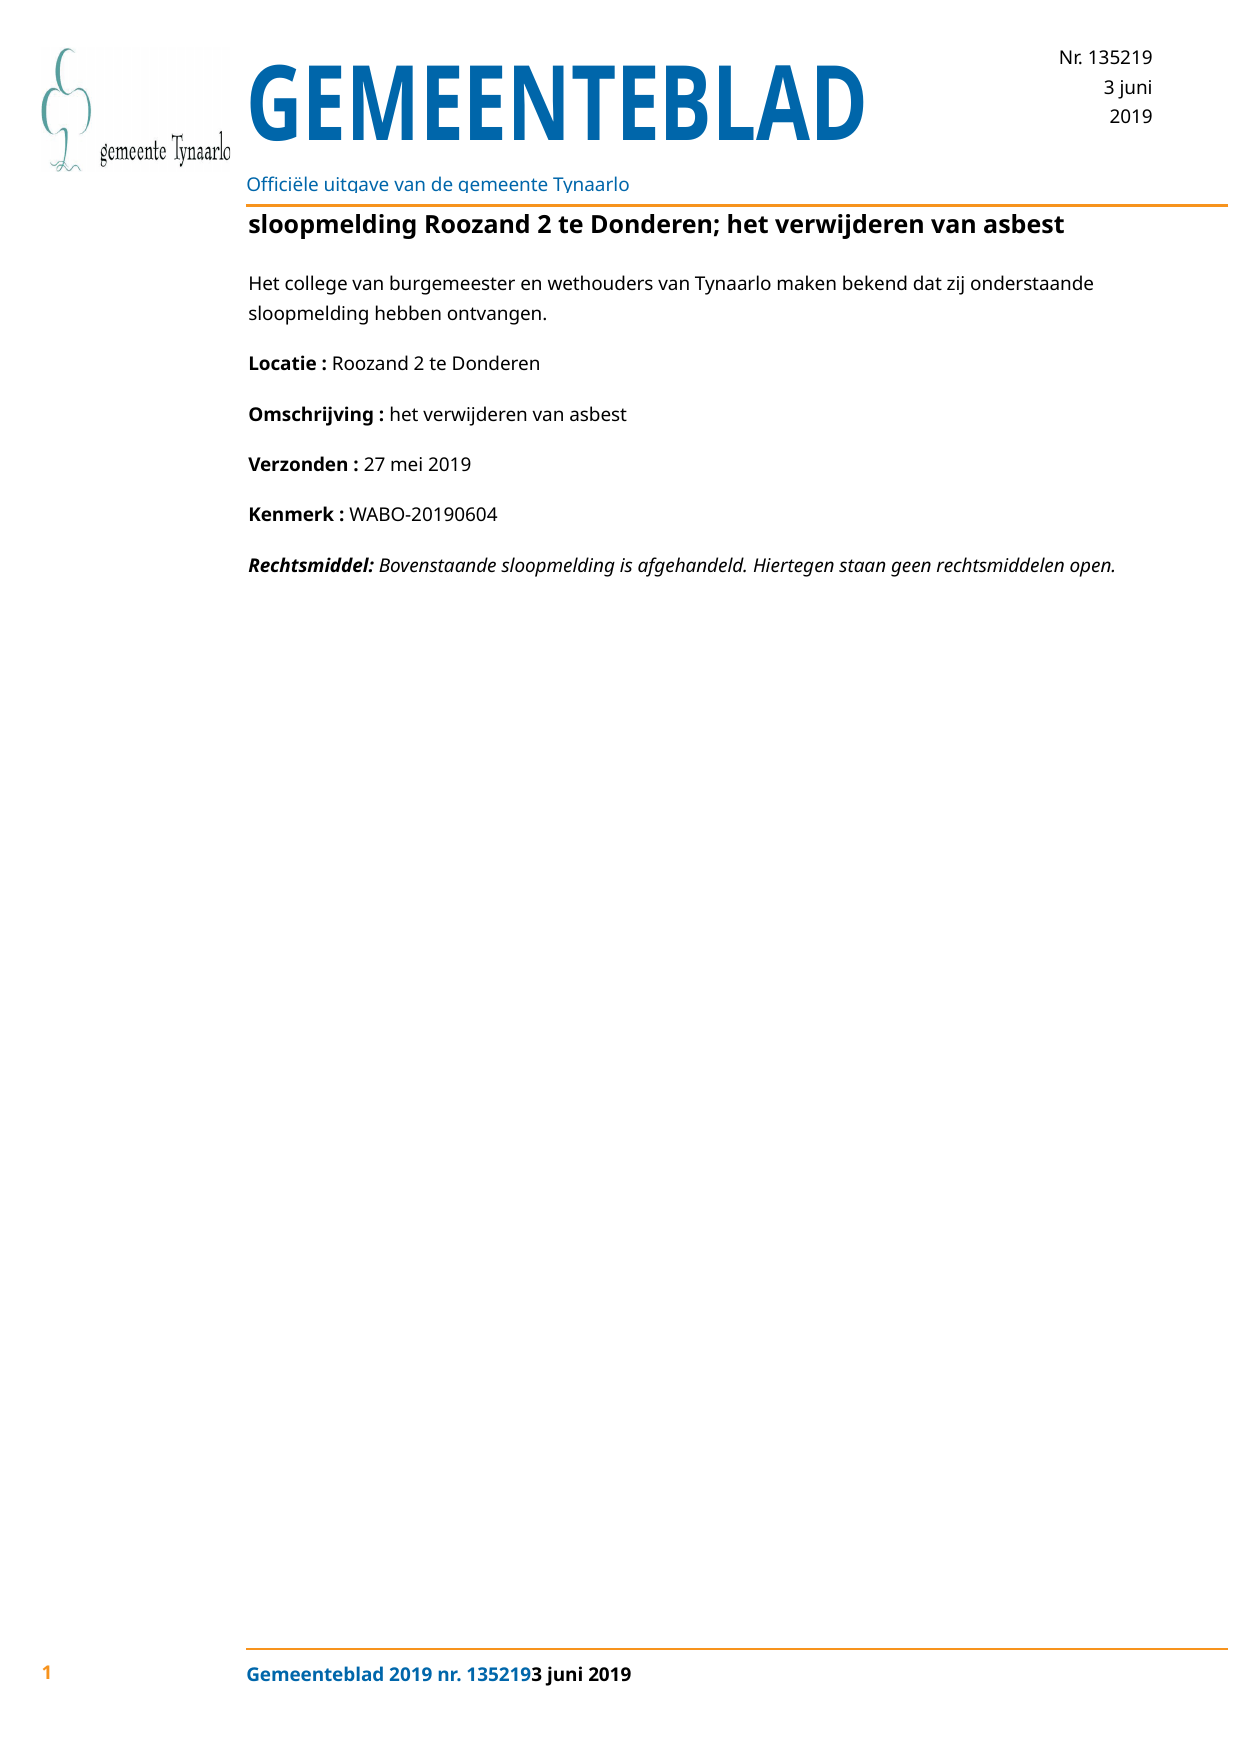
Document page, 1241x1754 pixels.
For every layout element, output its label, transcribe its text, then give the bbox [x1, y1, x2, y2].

text Omschrijving : het verwijderen van asbest [248, 401, 1152, 426]
text Kenmerk : WABO-20190604 [248, 502, 1152, 527]
text Verzonden : 27 mei 2019 [248, 451, 1152, 477]
text Het college van burgemeester en wethouders van Tynaarlo maken bekend dat zij onderstaande sloopmelding hebben ontvangen. [248, 270, 1152, 326]
picture [41, 47, 231, 172]
text sloopmelding Roozand 2 te Donderen; het verwijderen van asbest [248, 207, 1152, 241]
text Rechtsmiddel: Bovenstaande sloopmelding is afgehandeld. Hiertegen staan geen rechtsmiddelen open. [248, 552, 1152, 578]
text Locatie : Roozand 2 te Donderen [248, 350, 1152, 376]
